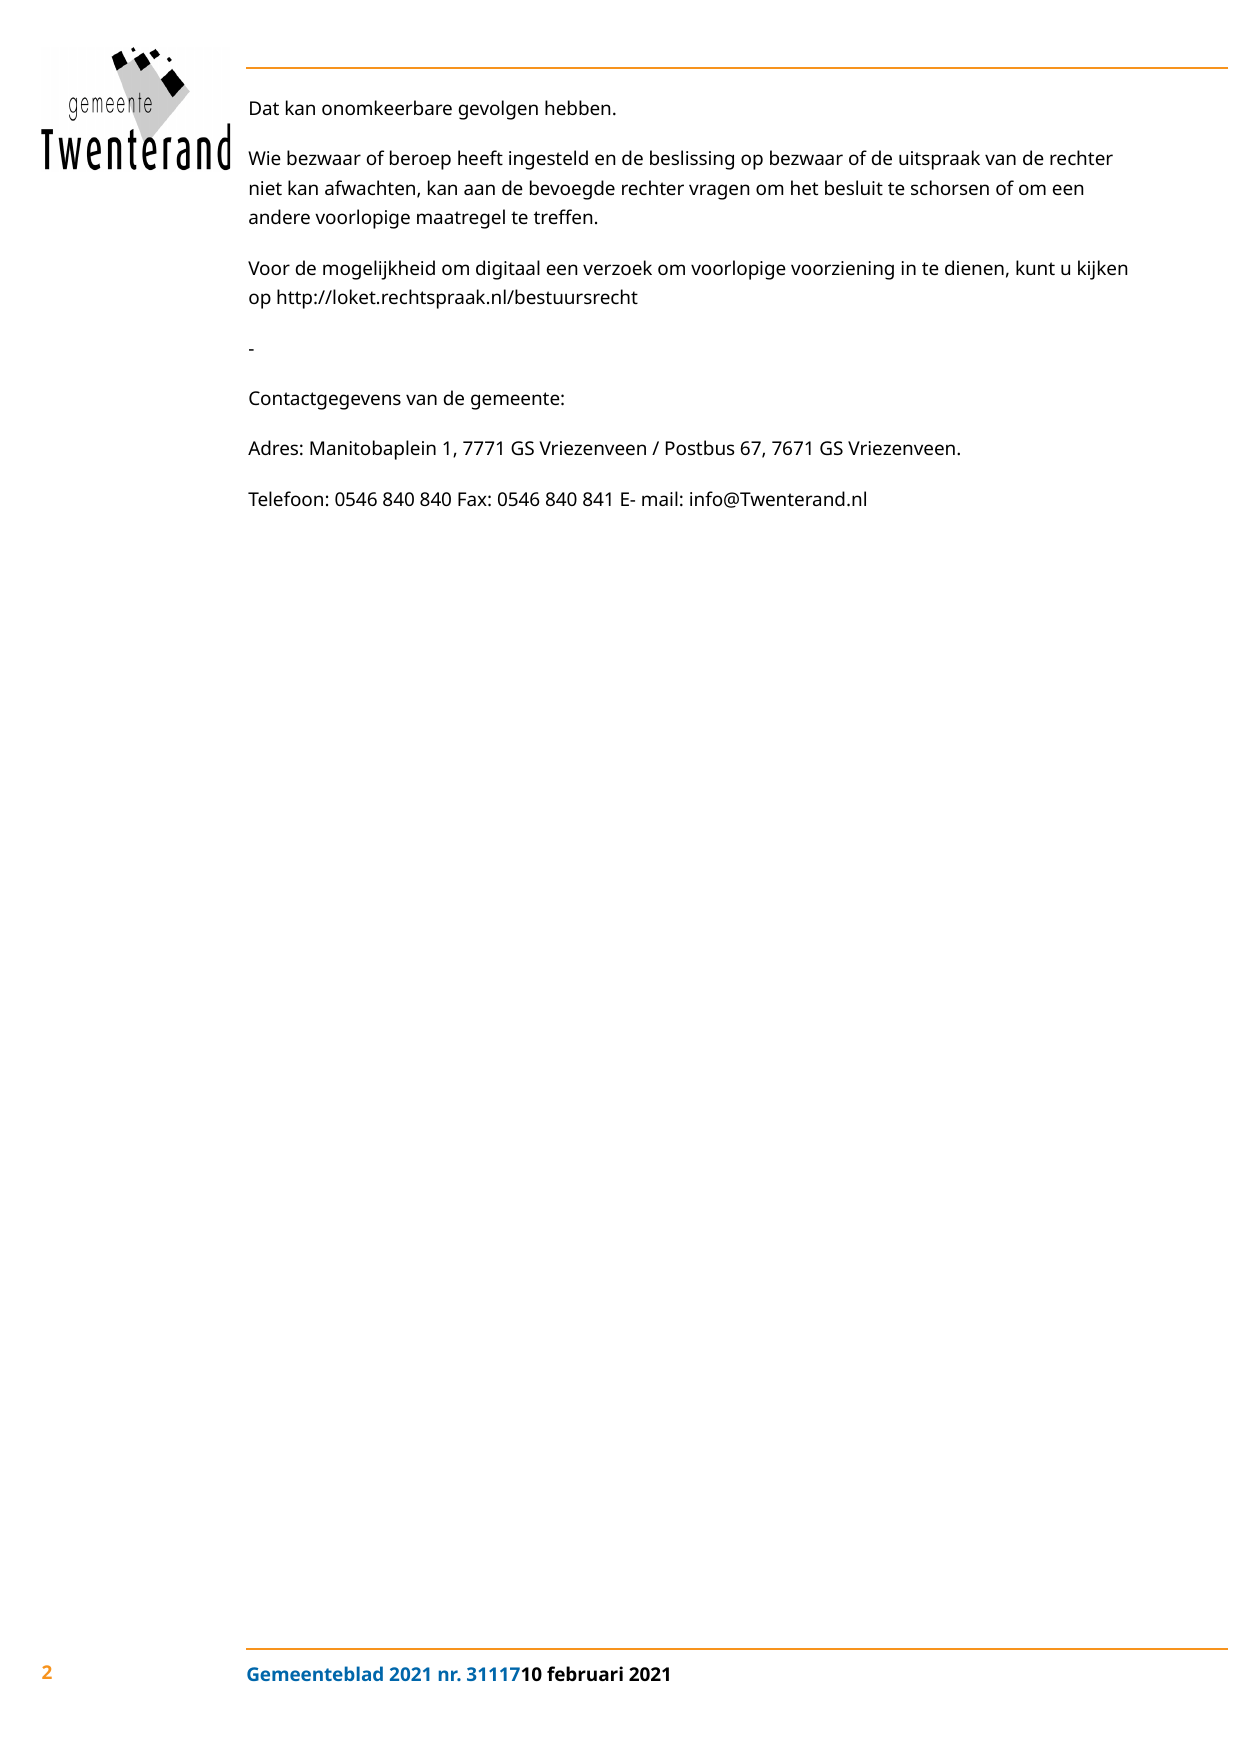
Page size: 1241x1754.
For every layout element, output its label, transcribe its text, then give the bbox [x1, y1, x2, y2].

text Adres: Manitobaplein 1, 7771 GS Vriezenveen / Postbus 67, 7671 GS Vriezenveen. [248, 436, 1152, 461]
text Wie bezwaar of beroep heeft ingesteld en de beslissing op bezwaar of de uitspraak van de rechter niet kan afwachten, kan aan de bevoegde rechter vragen om het besluit te schorsen of om een andere voorlopige maatregel te treffen. [248, 145, 1152, 230]
text Telefoon: 0546 840 840 Fax: 0546 840 841 E- mail: info@Twenterand.nl [248, 486, 1152, 512]
text - [248, 335, 1152, 361]
text Dat kan onomkeerbare gevolgen hebben. [248, 95, 1152, 121]
picture [41, 47, 231, 172]
text Contactgegevens van de gemeente: [248, 385, 1152, 411]
text Voor de mogelijkheid om digitaal een verzoek om voorlopige voorziening in te dienen, kunt u kijken op http://loket.rechtspraak.nl/bestuursrecht [248, 255, 1152, 310]
